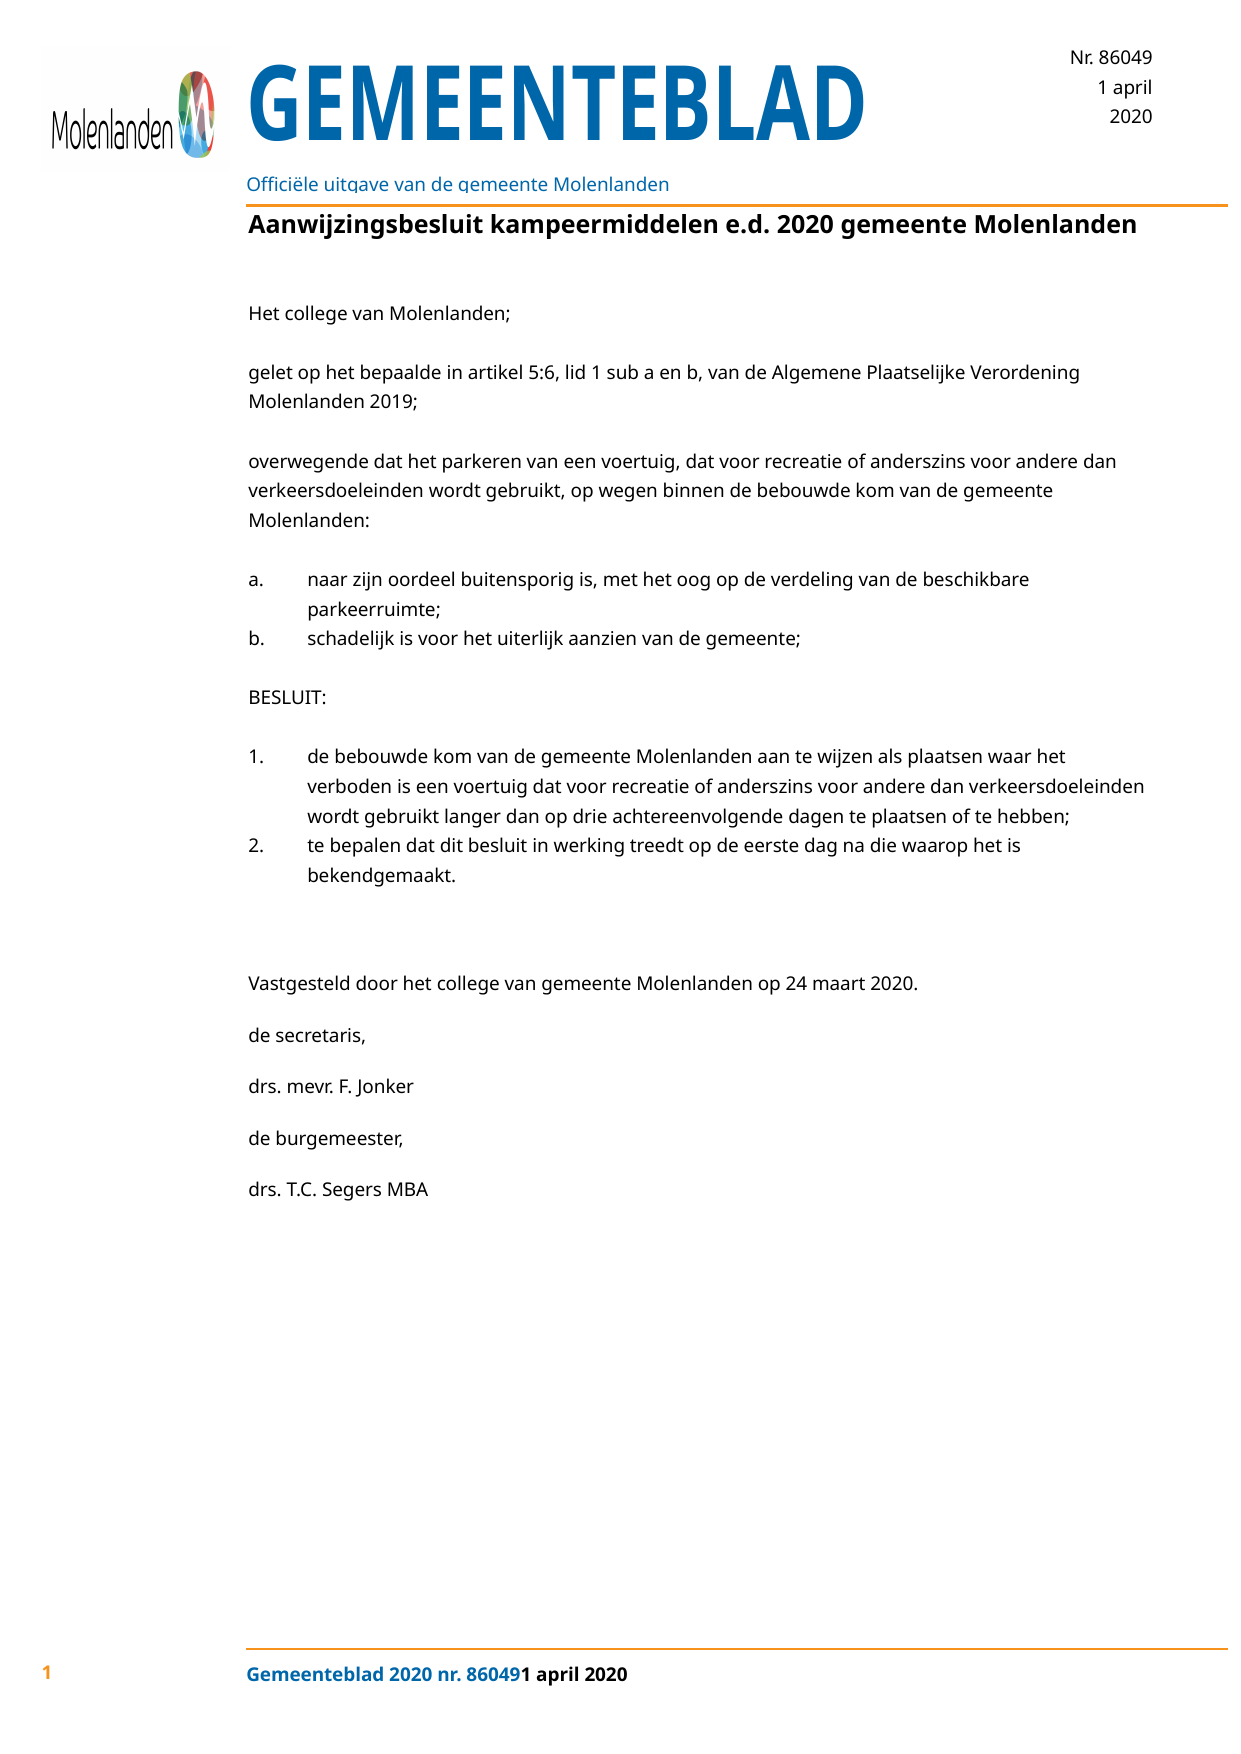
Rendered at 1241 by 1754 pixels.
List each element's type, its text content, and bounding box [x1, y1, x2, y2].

text de secretaris, [248, 1022, 1152, 1048]
text Aanwijzingsbesluit kampeermiddelen e.d. 2020 gemeente Molenlanden [248, 207, 1152, 241]
text Het college van Molenlanden; [248, 300, 1152, 326]
list schadelijk is voor het uiterlijk aanzien van de gemeente; [248, 625, 1152, 651]
text BESLUIT: [248, 684, 1152, 710]
list de bebouwde kom van de gemeente Molenlanden aan te wijzen als plaatsen waar het verboden is een voertuig dat voor recreatie of anderszins voor andere dan verkeersdoeleinden wordt gebruikt langer dan op drie achtereenvolgende dagen te plaatsen of te hebben; [248, 744, 1152, 828]
picture [41, 47, 231, 172]
list te bepalen dat dit besluit in werking treedt op de eerste dag na die waarop het is bekendgemaakt. [248, 832, 1152, 888]
list naar zijn oordeel buitensporig is, met het oog op de verdeling van de beschikbare parkeerruimte; [248, 566, 1152, 621]
text gelet op het bepaalde in artikel 5:6, lid 1 sub a en b, van de Algemene Plaatselijke Verordening Molenlanden 2019; [248, 359, 1152, 414]
text drs. T.C. Segers MBA [248, 1176, 1152, 1202]
text Vastgesteld door het college van gemeente Molenlanden op 24 maart 2020. [248, 970, 1152, 996]
text drs. mevr. F. Jonker [248, 1073, 1152, 1099]
text de burgemeester, [248, 1125, 1152, 1151]
text overwegende dat het parkeren van een voertuig, dat voor recreatie of anderszins voor andere dan verkeersdoeleinden wordt gebruikt, op wegen binnen de bebouwde kom van de gemeente Molenlanden: [248, 448, 1152, 533]
